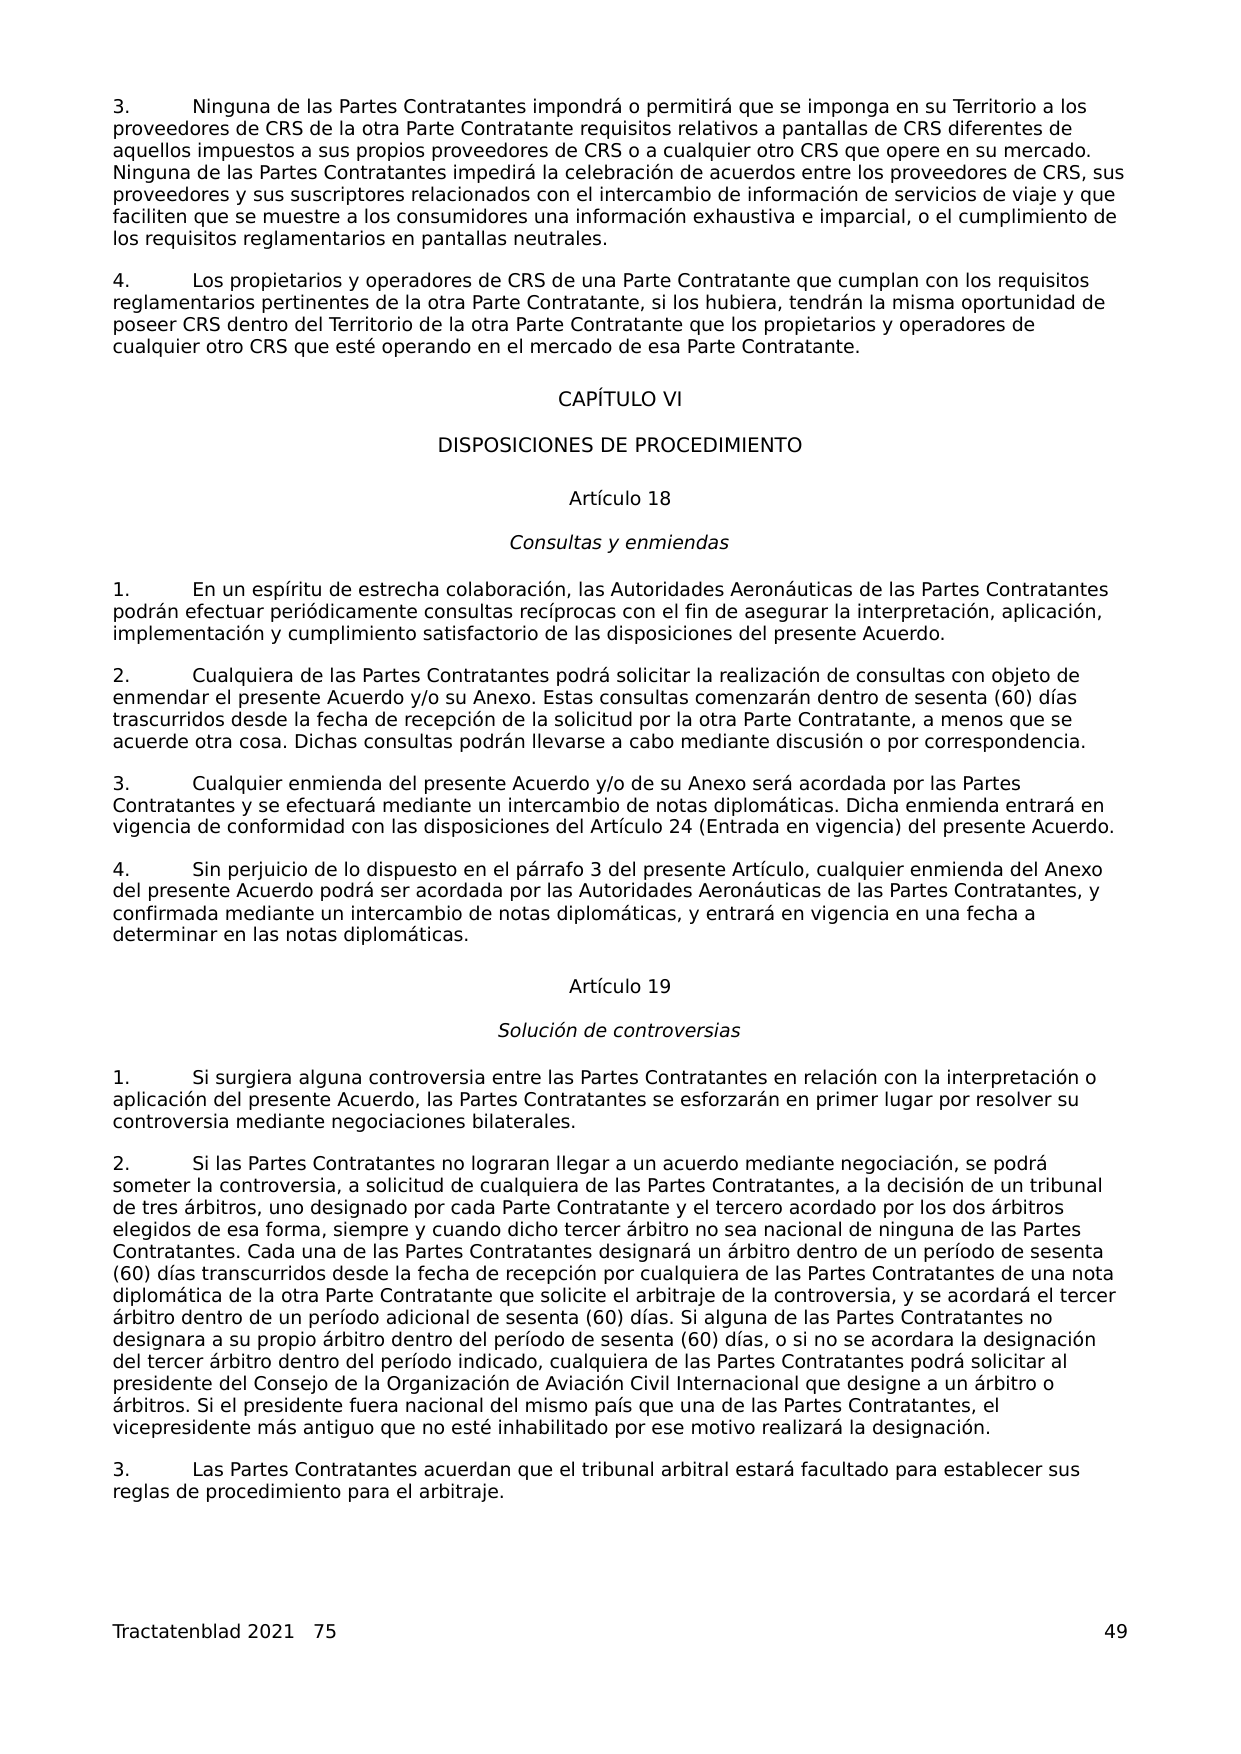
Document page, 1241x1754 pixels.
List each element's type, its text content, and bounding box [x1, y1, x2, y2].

text 3. Cualquier enmienda del presente Acuerdo y/o de su Anexo será acordada por las Partes Contratantes y se efectuará mediante un intercambio de notas diplomáticas. Dicha enmienda entrará en vigencia de conformidad con las disposiciones del Artículo 24 (Entrada en vigencia) del presente Acuerdo. [112, 772, 1128, 838]
subtitle Artículo 18 Consultas y enmiendas [112, 488, 1128, 554]
text 1. En un espíritu de estrecha colaboración, las Autoridades Aeronáuticas de las Partes Contratantes podrán efectuar periódicamente consultas recíprocas con el fin de asegurar la interpretación, aplicación, implementación y cumplimiento satisfactorio de las disposiciones del presente Acuerdo. [112, 579, 1128, 644]
text 3. Las Partes Contratantes acuerdan que el tribunal arbitral estará facultado para establecer sus reglas de procedimiento para el arbitraje. [112, 1459, 1128, 1503]
text 4. Los propietarios y operadores de CRS de una Parte Contratante que cumplan con los requisitos reglamentarios pertinentes de la otra Parte Contratante, si los hubiera, tendrán la misma oportunidad de poseer CRS dentro del Territorio de la otra Parte Contratante que los propietarios y operadores de cualquier otro CRS que esté operando en el mercado de esa Parte Contratante. [112, 270, 1128, 358]
text 4. Sin perjuicio de lo dispuesto en el párrafo 3 del presente Artículo, cualquier enmienda del Anexo del presente Acuerdo podrá ser acordada por las Autoridades Aeronáuticas de las Partes Contratantes, y confirmada mediante un intercambio de notas diplomáticas, y entrará en vigencia en una fecha a determinar en las notas diplomáticas. [112, 858, 1128, 946]
text 1. Si surgiera alguna controversia entre las Partes Contratantes en relación con la interpretación o aplicación del presente Acuerdo, las Partes Contratantes se esforzarán en primer lugar por resolver su controversia mediante negociaciones bilaterales. [112, 1067, 1128, 1133]
text 2. Si las Partes Contratantes no lograran llegar a un acuerdo mediante negociación, se podrá someter la controversia, a solicitud de cualquiera de las Partes Contratantes, a la decisión de un tribunal de tres árbitros, uno designado por cada Parte Contratante y el tercero acordado por los dos árbitros elegidos de esa forma, siempre y cuando dicho tercer árbitro no sea nacional de ninguna de las Partes Contratantes. Cada una de las Partes Contratantes designará un árbitro dentro de un período de sesenta (60) días transcurridos desde la fecha de recepción por cualquiera de las Partes Contratantes de una nota diplomática de la otra Parte Contratante que solicite el arbitraje de la controversia, y se acordará el tercer árbitro dentro de un período adicional de sesenta (60) días. Si alguna de las Partes Contratantes no designara a su propio árbitro dentro del período de sesenta (60) días, o si no se acordara la designación del tercer árbitro dentro del período indicado, cualquiera de las Partes Contratantes podrá solicitar al presidente del Consejo de la Organización de Aviación Civil Internacional que designe a un árbitro o árbitros. Si el presidente fuera nacional del mismo país que una de las Partes Contratantes, el vicepresidente más antiguo que no esté inhabilitado por ese motivo realizará la designación. [112, 1153, 1128, 1439]
text 3. Ninguna de las Partes Contratantes impondrá o permitirá que se imponga en su Territorio a los proveedores de CRS de la otra Parte Contratante requisitos relativos a pantallas de CRS diferentes de aquellos impuestos a sus propios proveedores de CRS o a cualquier otro CRS que opere en su mercado. Ninguna de las Partes Contratantes impedirá la celebración de acuerdos entre los proveedores de CRS, sus proveedores y sus suscriptores relacionados con el intercambio de información de servicios de viaje y que faciliten que se muestre a los consumidores una información exhaustiva e imparcial, o el cumplimiento de los requisitos reglamentarios en pantallas neutrales. [112, 96, 1128, 250]
text 2. Cualquiera de las Partes Contratantes podrá solicitar la realización de consultas con objeto de enmendar el presente Acuerdo y/o su Anexo. Estas consultas comenzarán dentro de sesenta (60) días trascurridos desde la fecha de recepción de la solicitud por la otra Parte Contratante, a menos que se acuerde otra cosa. Dichas consultas podrán llevarse a cabo mediante discusión o por correspondencia. [112, 664, 1128, 752]
subtitle CAPÍTULO VI DISPOSICIONES DE PROCEDIMIENTO [112, 388, 1128, 458]
subtitle Artículo 19 Solución de controversias [112, 976, 1128, 1042]
